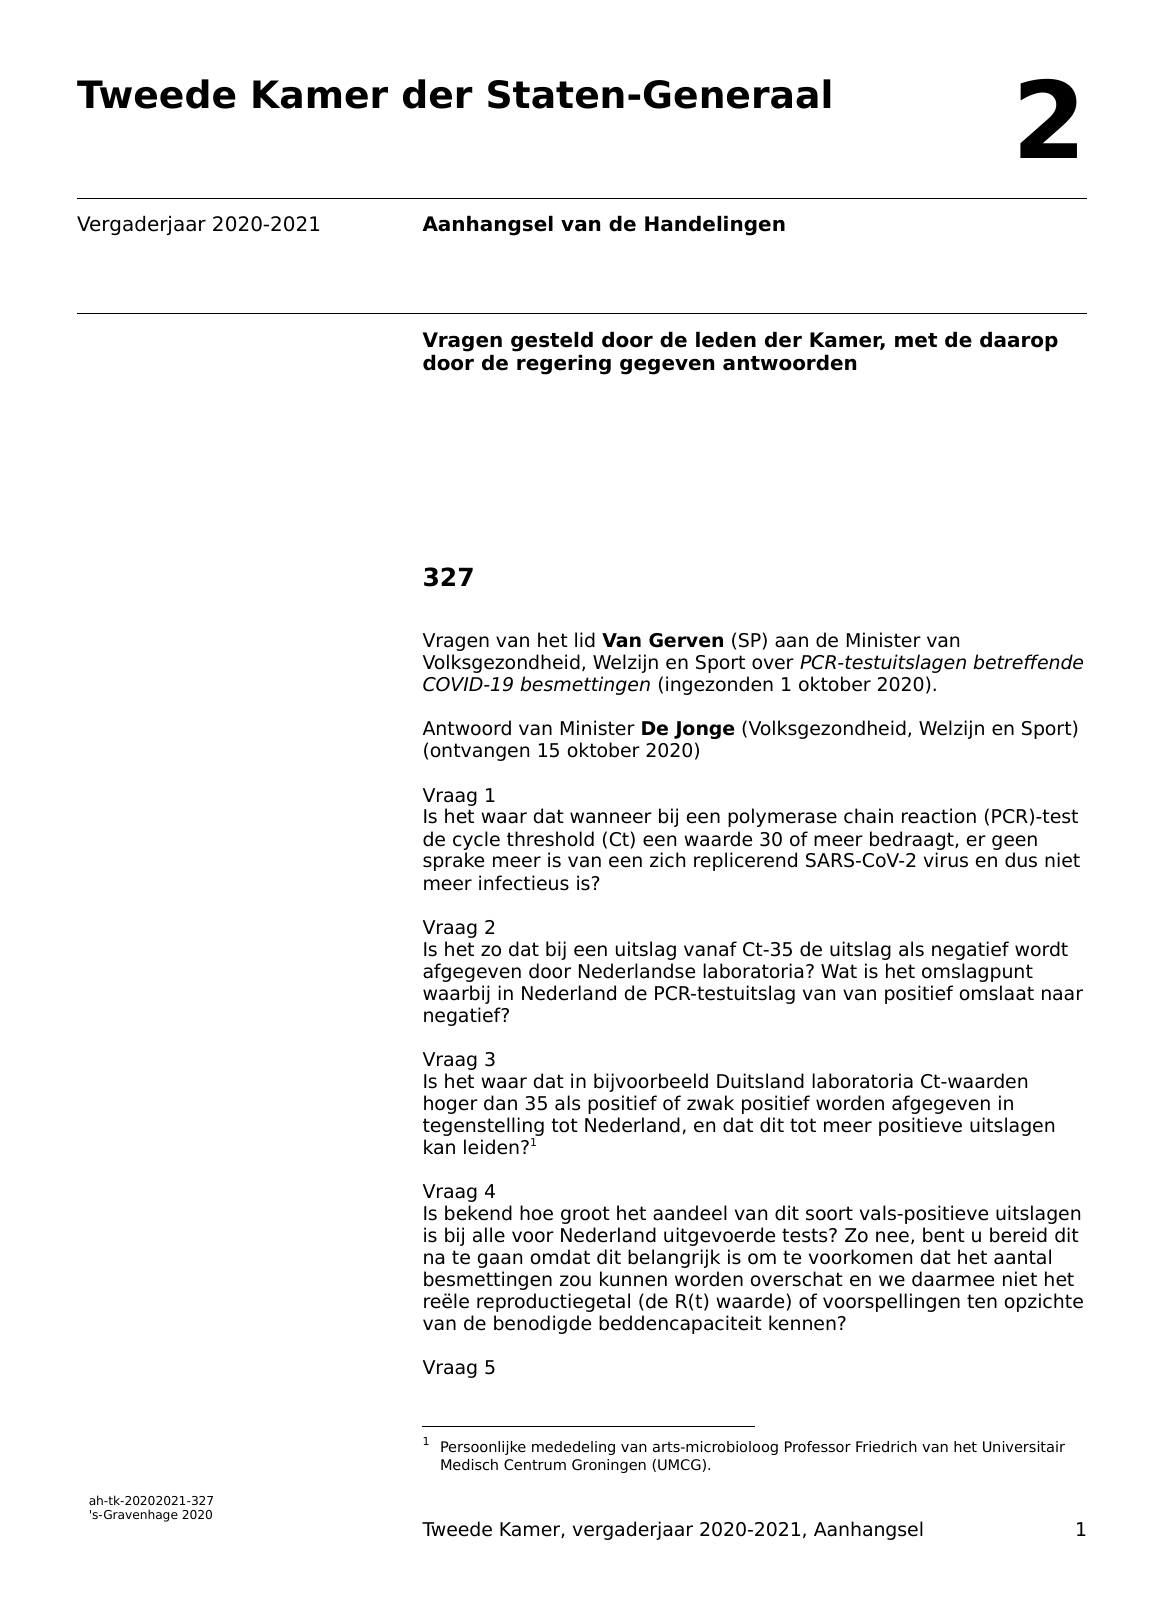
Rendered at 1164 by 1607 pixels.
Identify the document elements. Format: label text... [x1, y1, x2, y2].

text Antwoord van Minister De Jonge (Volksgezondheid, Welzijn en Sport) (ontvangen 15 oktober 2020) [422, 718, 1087, 762]
text Is het waar dat in bijvoorbeeld Duitsland laboratoria Ct-waarden hoger dan 35 als positief of zwak positief worden afgegeven in tegenstelling tot Nederland, en dat dit tot meer positieve uitslagen kan leiden? [422, 1071, 1087, 1158]
text ah-tk-20202021-327 [88, 1494, 323, 1508]
table_header 2 [886, 59, 1087, 198]
table_cell Aanhangsel van de Handelingen [422, 199, 1087, 313]
text Vraag 3 [422, 1049, 1087, 1071]
text Is het waar dat wanneer bij een polymerase chain reaction (PCR)-test de cycle threshold (Ct) een waarde 30 of meer bedraagt, er geen sprake meer is van een zich replicerend SARS-CoV-2 virus en dus niet meer infectieus is? [422, 806, 1087, 894]
text Is het zo dat bij een uitslag vanaf Ct-35 de uitslag als negatief wordt afgegeven door Nederlandse laboratoria? Wat is het omslagpunt waarbij in Nederland de PCR-testuitslag van van positief omslaat naar negatief? [422, 938, 1087, 1026]
table_cell [77, 314, 422, 375]
text Is bekend hoe groot het aandeel van dit soort vals-positieve uitslagen is bij alle voor Nederland uitgevoerde tests? Zo nee, bent u bereid dit na te gaan omdat dit belangrijk is om te voorkomen dat het aantal besmettingen zou kunnen worden overschat en we daarmee niet het reële reproductiegetal (de R(t) waarde) of voorspellingen ten opzichte van de benodigde beddencapaciteit kennen? [422, 1203, 1087, 1334]
text Vraag 1 [422, 784, 1087, 806]
text Vragen van het lid Van Gerven (SP) aan de Minister van Volksgezondheid, Welzijn en Sport over PCR-testuitslagen betreffende COVID-19 besmettingen (ingezonden 1 oktober 2020). [422, 630, 1087, 696]
text Vraag 2 [422, 917, 1087, 938]
text 327 [422, 563, 1087, 592]
text 's-Gravenhage 2020 [88, 1508, 323, 1522]
text Vraag 4 [422, 1181, 1087, 1203]
table_cell Vragen gesteld door de leden der Kamer, met de daarop door de regering gegeven antwoorden [422, 314, 1087, 375]
table_cell Vergaderjaar 2020-2021 [77, 199, 422, 313]
text Vraag 5 [422, 1357, 1087, 1379]
table_header Tweede Kamer der Staten-Generaal [77, 59, 886, 198]
text Persoonlijke mededeling van arts-microbioloog Professor Friedrich van het Universitair Medisch Centrum Groningen (UMCG). [422, 1435, 1087, 1474]
